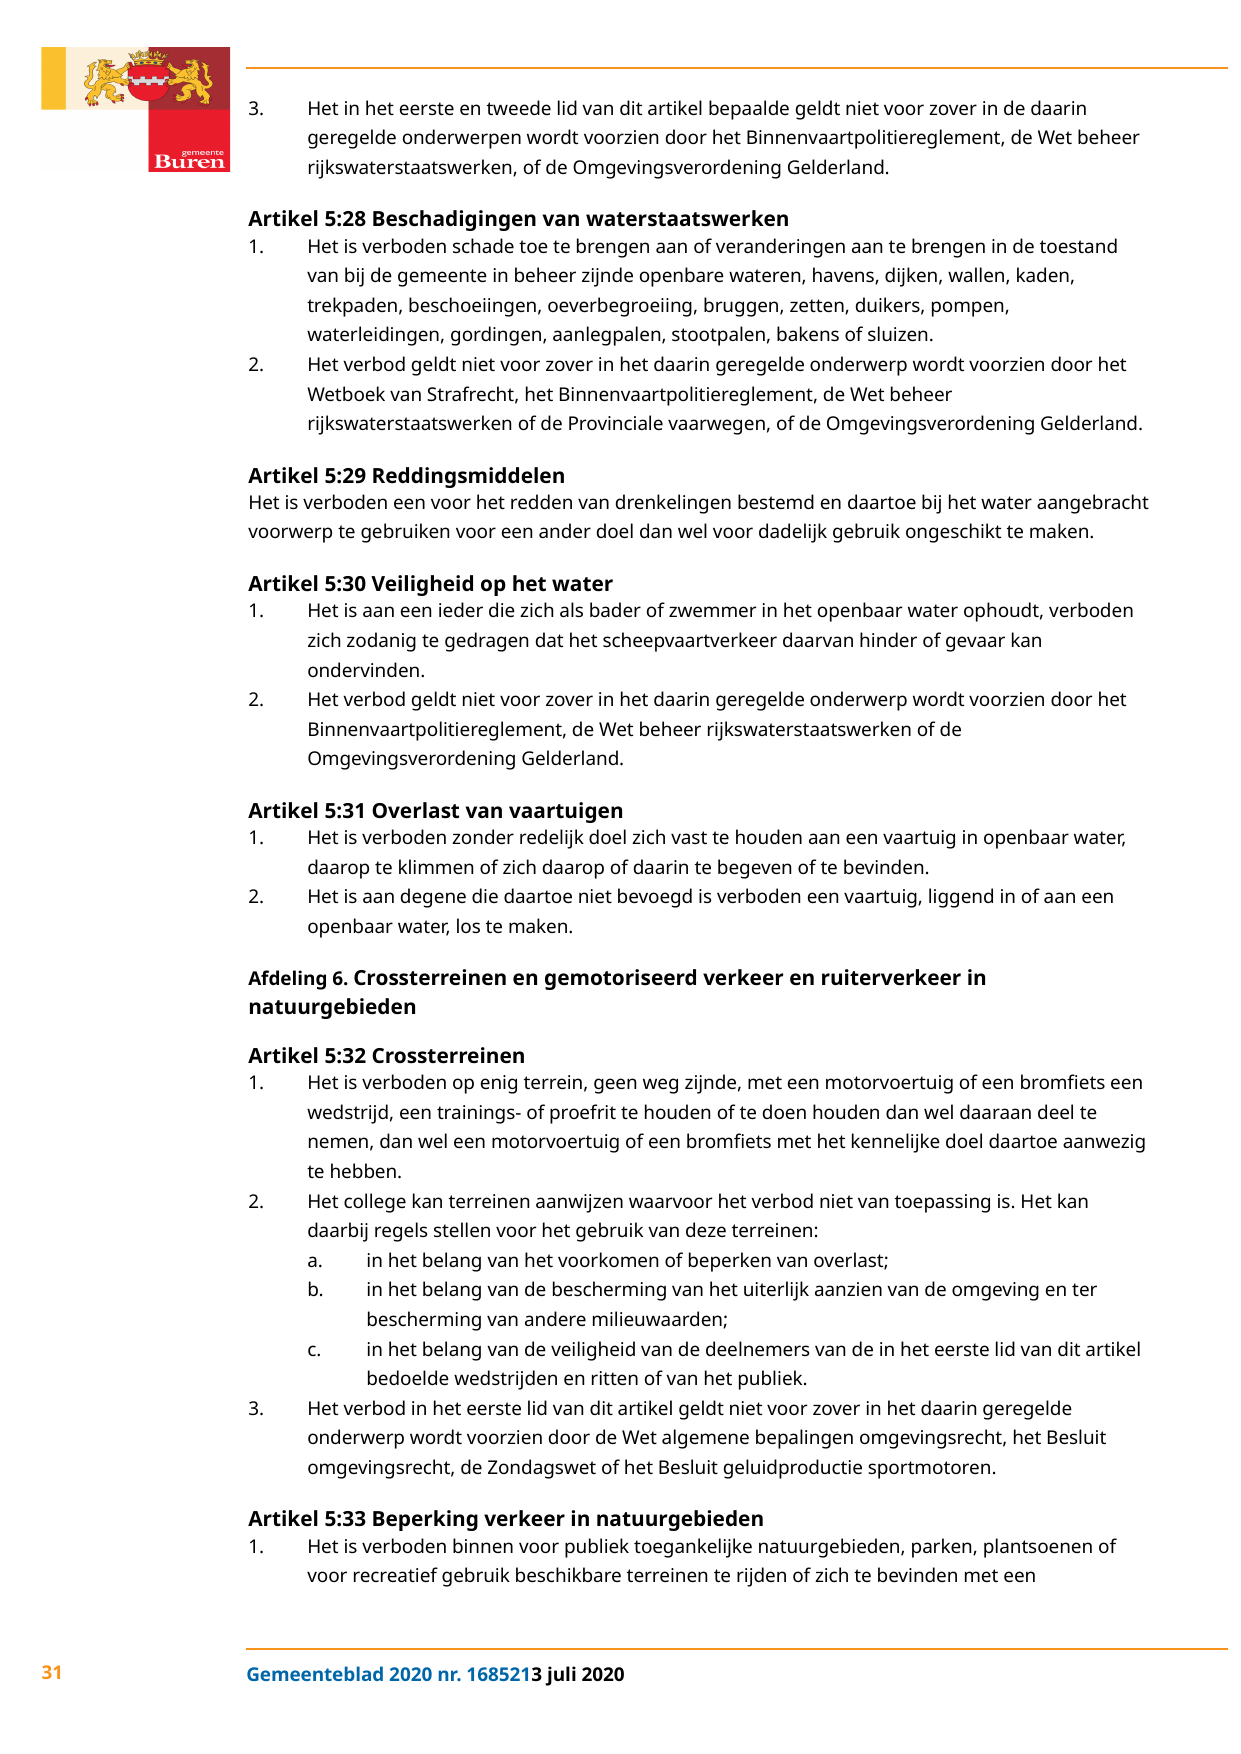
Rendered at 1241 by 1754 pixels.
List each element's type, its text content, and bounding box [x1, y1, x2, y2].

list Het is aan een ieder die zich als bader of zwemmer in het openbaar water ophoudt, verboden zich zodanig te gedragen dat het scheepvaartverkeer daarvan hinder of gevaar kan ondervinden. [248, 598, 1152, 682]
list Het is aan degene die daartoe niet bevoegd is verboden een vaartuig, liggend in of aan een openbaar water, los te maken. [248, 883, 1152, 939]
list in het belang van de veiligheid van de deelnemers van de in het eerste lid van dit artikel bedoelde wedstrijden en ritten of van het publiek. [307, 1336, 1152, 1391]
text Artikel 5:29 Reddingsmiddelen [248, 461, 1152, 489]
list Het verbod geldt niet voor zover in het daarin geregelde onderwerp wordt voorzien door het Wetboek van Strafrecht, het Binnenvaartpolitiereglement, de Wet beheer rijkswaterstaatswerken of de Provinciale vaarwegen, of de Omgevingsverordening Gelderland. [248, 351, 1152, 436]
list in het belang van het voorkomen of beperken van overlast; [307, 1247, 1152, 1273]
list Het is verboden binnen voor publiek toegankelijke natuurgebieden, parken, plantsoenen of voor recreatief gebruik beschikbare terreinen te rijden of zich te bevinden met een [248, 1533, 1152, 1588]
list Het is verboden op enig terrein, geen weg zijnde, met een motorvoertuig of een bromfiets een wedstrijd, een trainings- of proefrit te houden of te doen houden dan wel daaraan deel te nemen, dan wel een motorvoertuig of een bromfiets met het kennelijke doel daartoe aanwezig te hebben. [248, 1069, 1152, 1184]
text Artikel 5:28 Beschadigingen van waterstaatswerken [248, 204, 1152, 233]
text Het is verboden een voor het redden van drenkelingen bestemd en daartoe bij het water aangebracht voorwerp te gebruiken voor een ander doel dan wel voor dadelijk gebruik ongeschikt te maken. [248, 489, 1152, 544]
list Het college kan terreinen aanwijzen waarvoor het verbod niet van toepassing is. Het kan daarbij regels stellen voor het gebruik van deze terreinen: [248, 1188, 1152, 1243]
text Artikel 5:31 Overlast van vaartuigen [248, 796, 1152, 824]
text Artikel 5:32 Crossterreinen [248, 1041, 1152, 1069]
text Afdeling 6. Crossterreinen en gemotoriseerd verkeer en ruiterverkeer in natuurgebieden [248, 963, 1152, 1020]
text Artikel 5:30 Veiligheid op het water [248, 569, 1152, 598]
list Het in het eerste en tweede lid van dit artikel bepaalde geldt niet voor zover in de daarin geregelde onderwerpen wordt voorzien door het Binnenvaartpolitiereglement, de Wet beheer rijkswaterstaatswerken, of de Omgevingsverordening Gelderland. [248, 95, 1152, 180]
list Het verbod geldt niet voor zover in het daarin geregelde onderwerp wordt voorzien door het Binnenvaartpolitiereglement, de Wet beheer rijkswaterstaatswerken of de Omgevingsverordening Gelderland. [248, 686, 1152, 771]
list Het verbod in het eerste lid van dit artikel geldt niet voor zover in het daarin geregelde onderwerp wordt voorzien door de Wet algemene bepalingen omgevingsrecht, het Besluit omgevingsrecht, de Zondagswet of het Besluit geluidproductie sportmotoren. [248, 1395, 1152, 1480]
picture [41, 47, 231, 172]
list Het is verboden schade toe te brengen aan of veranderingen aan te brengen in de toestand van bij de gemeente in beheer zijnde openbare wateren, havens, dijken, wallen, kaden, trekpaden, beschoeiingen, oeverbegroeiing, bruggen, zetten, duikers, pompen, waterleidingen, gordingen, aanlegpalen, stootpalen, bakens of sluizen. [248, 233, 1152, 347]
list Het is verboden zonder redelijk doel zich vast te houden aan een vaartuig in openbaar water, daarop te klimmen of zich daarop of daarin te begeven of te bevinden. [248, 824, 1152, 880]
text Artikel 5:33 Beperking verkeer in natuurgebieden [248, 1504, 1152, 1533]
list in het belang van de bescherming van het uiterlijk aanzien van de omgeving en ter bescherming van andere milieuwaarden; [307, 1277, 1152, 1332]
